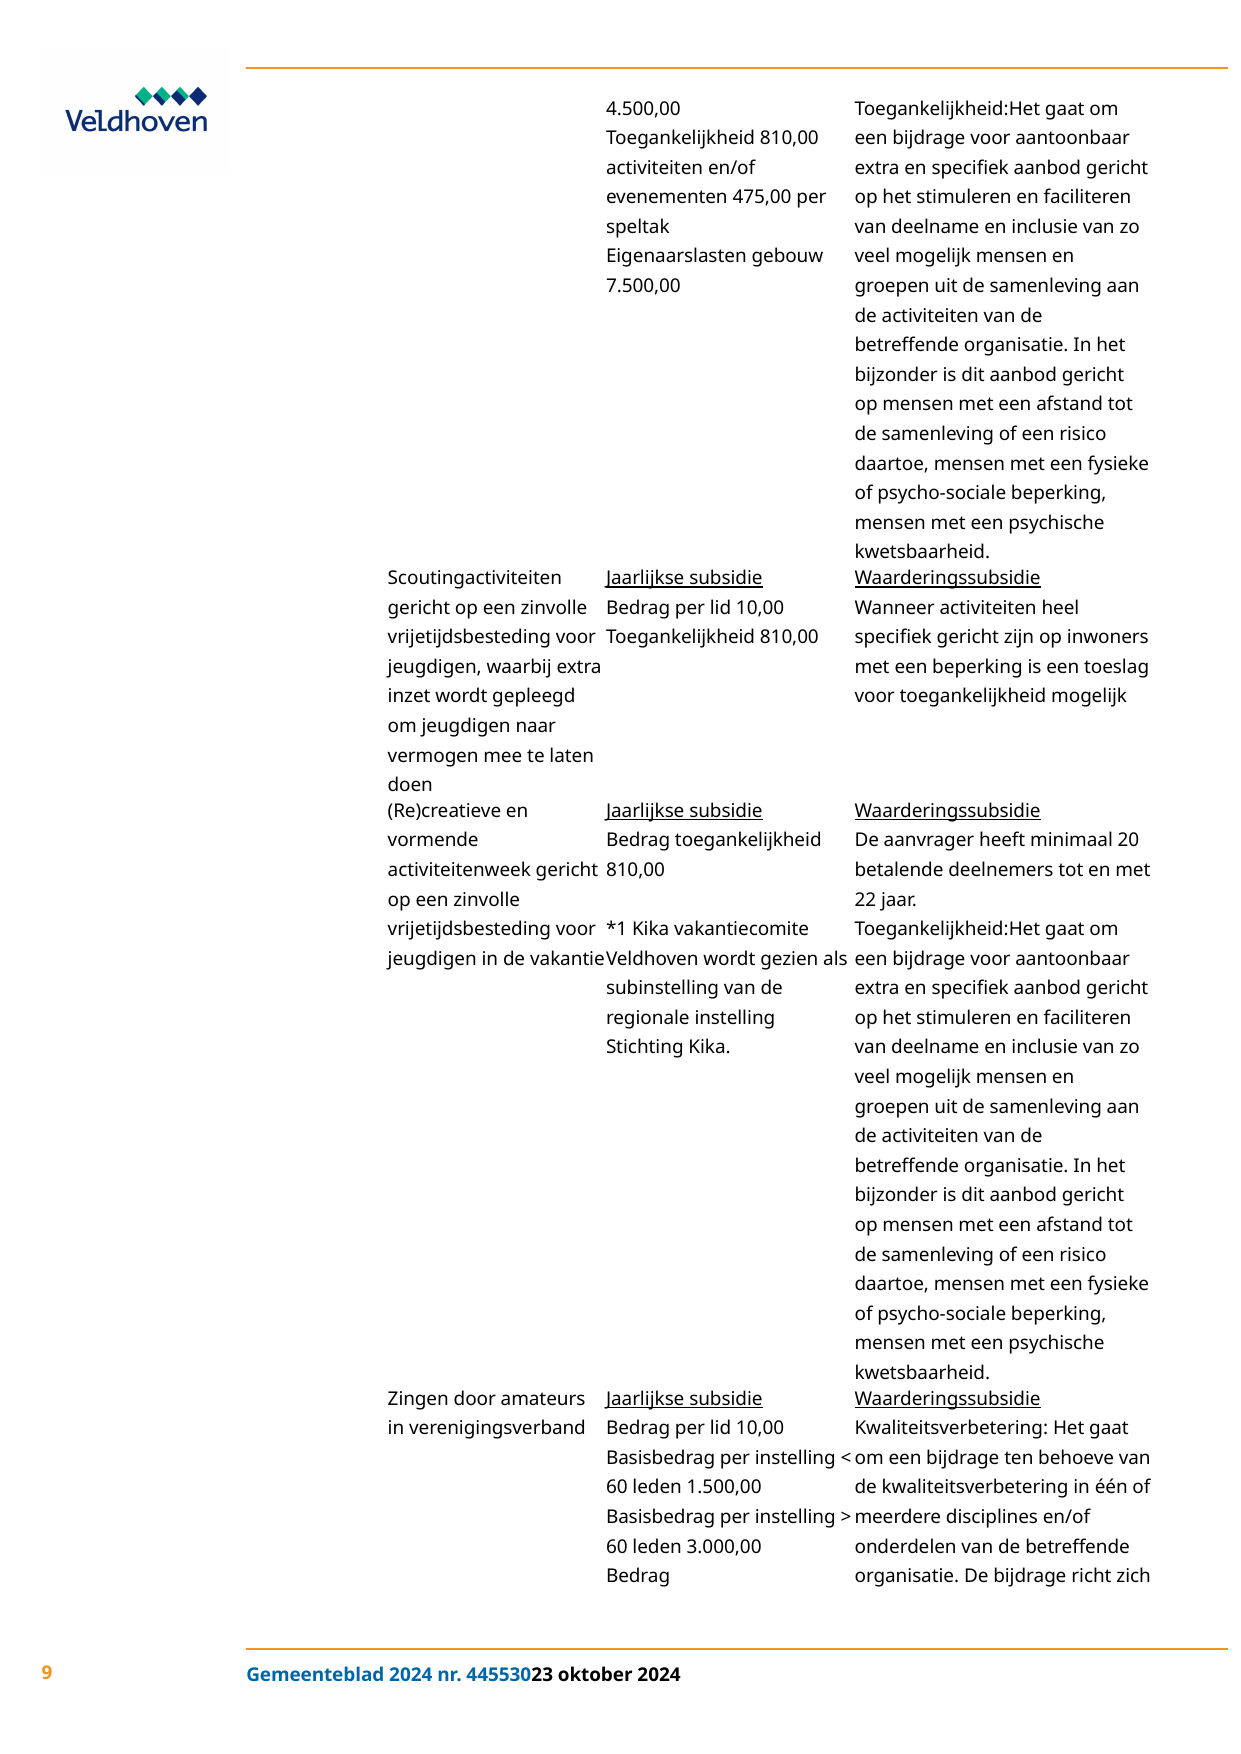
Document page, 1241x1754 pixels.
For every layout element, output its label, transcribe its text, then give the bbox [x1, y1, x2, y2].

table_cell [248, 564, 387, 797]
table_cell Jaarlijkse subsidie Bedrag per lid 10,00 Toegankelijkheid 810,00 [606, 564, 854, 797]
table_cell [388, 95, 606, 564]
table_cell Jaarlijkse subsidie Bedrag per lid 10,00 Basisbedrag per instelling < 60 leden 1.500,00 Basisbedrag per instelling > 60 leden 3.000,00 Bedrag [606, 1385, 854, 1588]
table_cell Toegankelijkheid:Het gaat om een bijdrage voor aantoonbaar extra en specifiek aanbod gericht op het stimuleren en faciliteren van deelname en inclusie van zo veel mogelijk mensen en groepen uit de samenleving aan de activiteiten van de betreffende organisatie. In het bijzonder is dit aanbod gericht op mensen met een afstand tot de samenleving of een risico daartoe, mensen met een fysieke of psycho-sociale beperking, mensen met een psychische kwetsbaarheid. [854, 95, 1152, 564]
table_cell (Re)creatieve en vormende activiteitenweek gericht op een zinvolle vrijetijdsbesteding voor jeugdigen in de vakantie [388, 797, 606, 1385]
table_cell [248, 1385, 387, 1588]
table_cell Waarderingssubsidie De aanvrager heeft minimaal 20 betalende deelnemers tot en met 22 jaar. Toegankelijkheid:Het gaat om een bijdrage voor aantoonbaar extra en specifiek aanbod gericht op het stimuleren en faciliteren van deelname en inclusie van zo veel mogelijk mensen en groepen uit de samenleving aan de activiteiten van de betreffende organisatie. In het bijzonder is dit aanbod gericht op mensen met een afstand tot de samenleving of een risico daartoe, mensen met een fysieke of psycho-sociale beperking, mensen met een psychische kwetsbaarheid. [854, 797, 1152, 1385]
table_cell Jaarlijkse subsidie Bedrag toegankelijkheid 810,00 *1 Kika vakantiecomite Veldhoven wordt gezien als subinstelling van de regionale instelling Stichting Kika. [606, 797, 854, 1385]
table_cell Scoutingactiviteiten gericht op een zinvolle vrijetijdsbesteding voor jeugdigen, waarbij extra inzet wordt gepleegd om jeugdigen naar vermogen mee te laten doen [388, 564, 606, 797]
table_cell Zingen door amateurs in verenigingsverband [388, 1385, 606, 1588]
table_cell Waarderingssubsidie Kwaliteitsverbetering: Het gaat om een bijdrage ten behoeve van de kwaliteitsverbetering in één of meerdere disciplines en/of onderdelen van de betreffende organisatie. De bijdrage richt zich [854, 1385, 1152, 1588]
picture [41, 47, 231, 172]
table_cell [248, 797, 387, 1385]
table_cell [248, 95, 387, 564]
table_cell Waarderingssubsidie Wanneer activiteiten heel specifiek gericht zijn op inwoners met een beperking is een toeslag voor toegankelijkheid mogelijk [854, 564, 1152, 797]
table_cell 4.500,00 Toegankelijkheid 810,00 activiteiten en/of evenementen 475,00 per speltak Eigenaarslasten gebouw 7.500,00 [606, 95, 854, 564]
